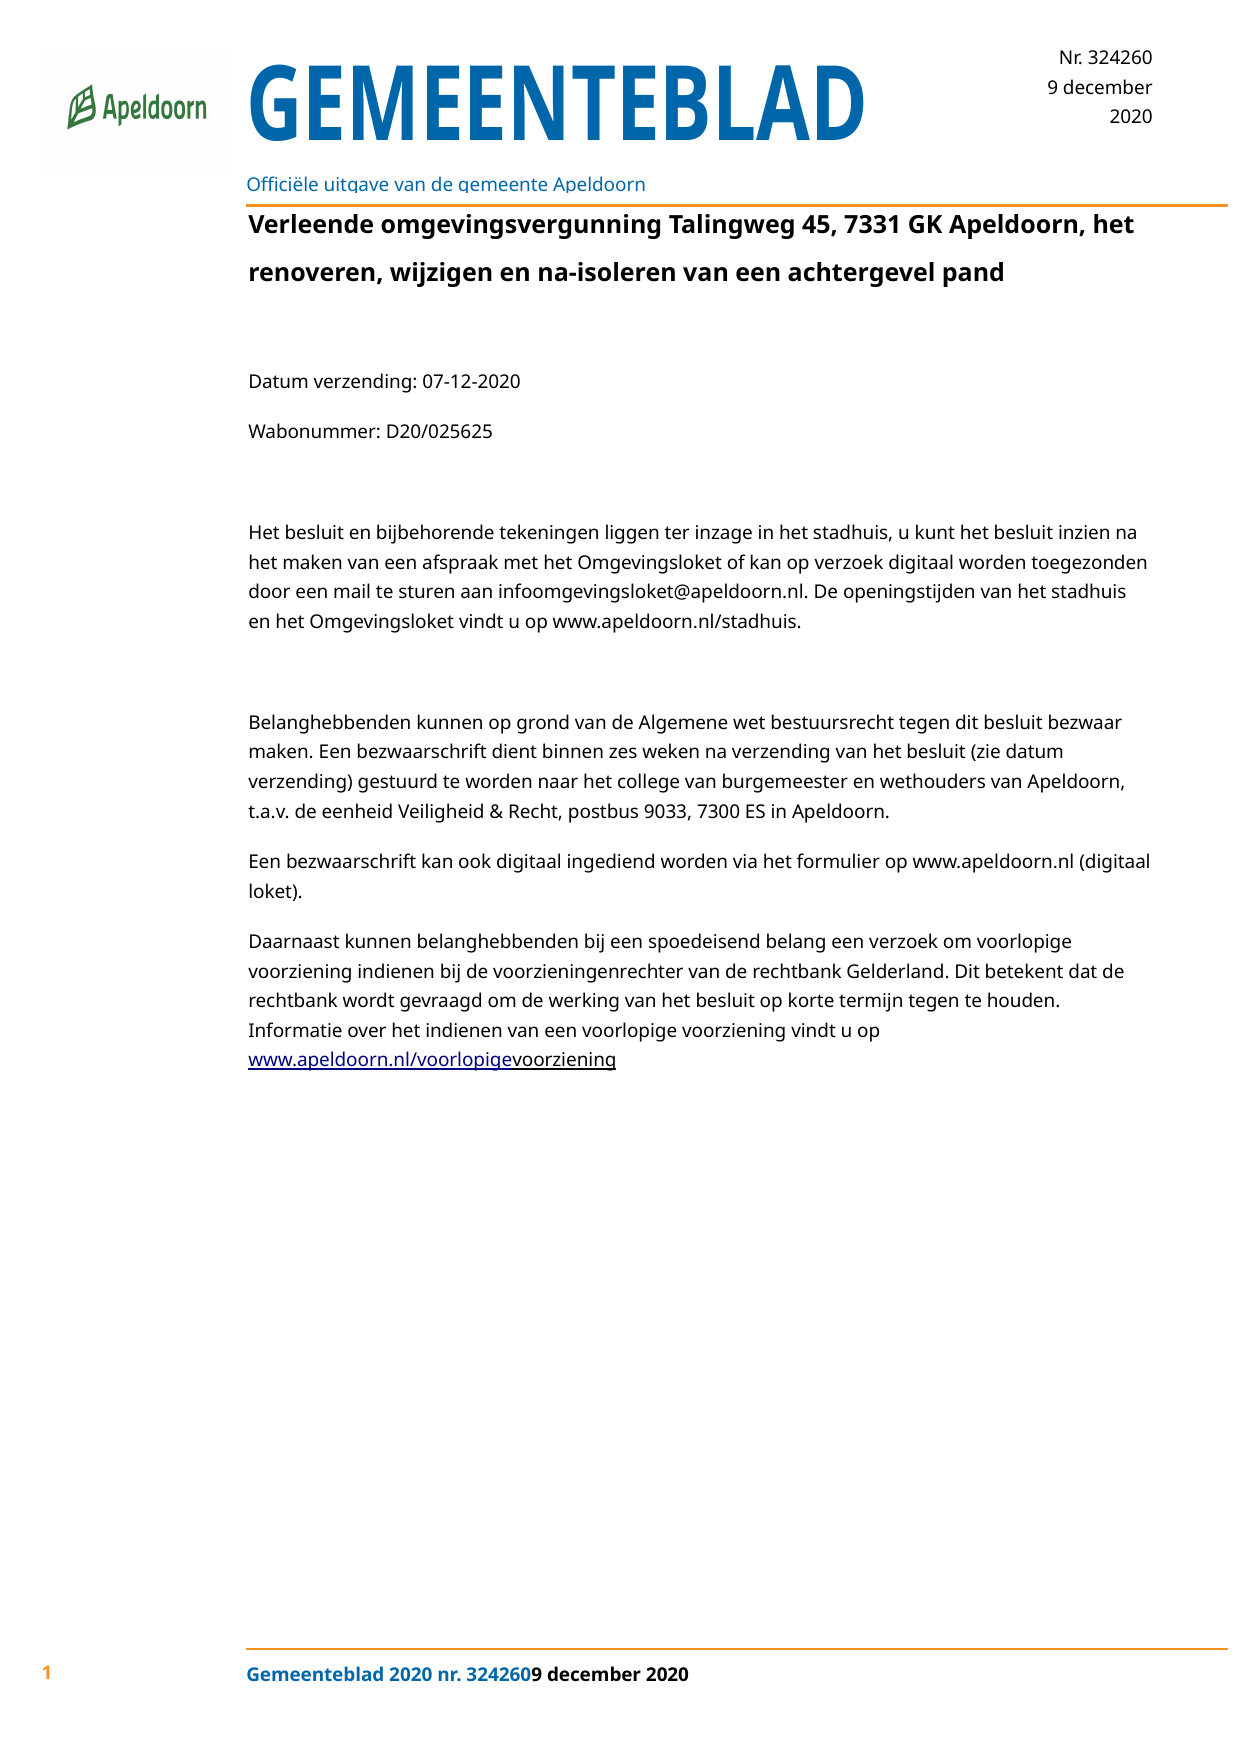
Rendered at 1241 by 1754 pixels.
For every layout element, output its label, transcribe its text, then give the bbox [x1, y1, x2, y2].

text Belanghebbenden kunnen op grond van de Algemene wet bestuursrecht tegen dit besluit bezwaar maken. Een bezwaarschrift dient binnen zes weken na verzending van het besluit (zie datum verzending) gestuurd te worden naar het college van burgemeester en wethouders van Apeldoorn, t.a.v. de eenheid Veiligheid & Recht, postbus 9033, 7300 ES in Apeldoorn. [248, 709, 1152, 824]
text Datum verzending: 07-12-2020 [248, 368, 1152, 394]
text Het besluit en bijbehorende tekeningen liggen ter inzage in het stadhuis, u kunt het besluit inzien na het maken van een afspraak met het Omgevingsloket of kan op verzoek digitaal worden toegezonden door een mail te sturen aan infoomgevingsloket@apeldoorn.nl. De openingstijden van het stadhuis en het Omgevingsloket vindt u op www.apeldoorn.nl/stadhuis. [248, 519, 1152, 634]
text Verleende omgevingsvergunning Talingweg 45, 7331 GK Apeldoorn, het renoveren, wijzigen en na-isoleren van een achtergevel pand [248, 207, 1152, 288]
text Een bezwaarschrift kan ook digitaal ingediend worden via het formulier op www.apeldoorn.nl (digitaal loket). [248, 848, 1152, 904]
text Wabonummer: D20/025625 [248, 419, 1152, 444]
text Daarnaast kunnen belanghebbenden bij een spoedeisend belang een verzoek om voorlopige voorziening indienen bij de voorzieningenrechter van de rechtbank Gelderland. Dit betekent dat de rechtbank wordt gevraagd om de werking van het besluit op korte termijn tegen te houden. Informatie over het indienen van een voorlopige voorziening vindt u op www.apeldoorn.nl/voorlopigevoorziening [248, 928, 1152, 1072]
picture [41, 47, 231, 172]
